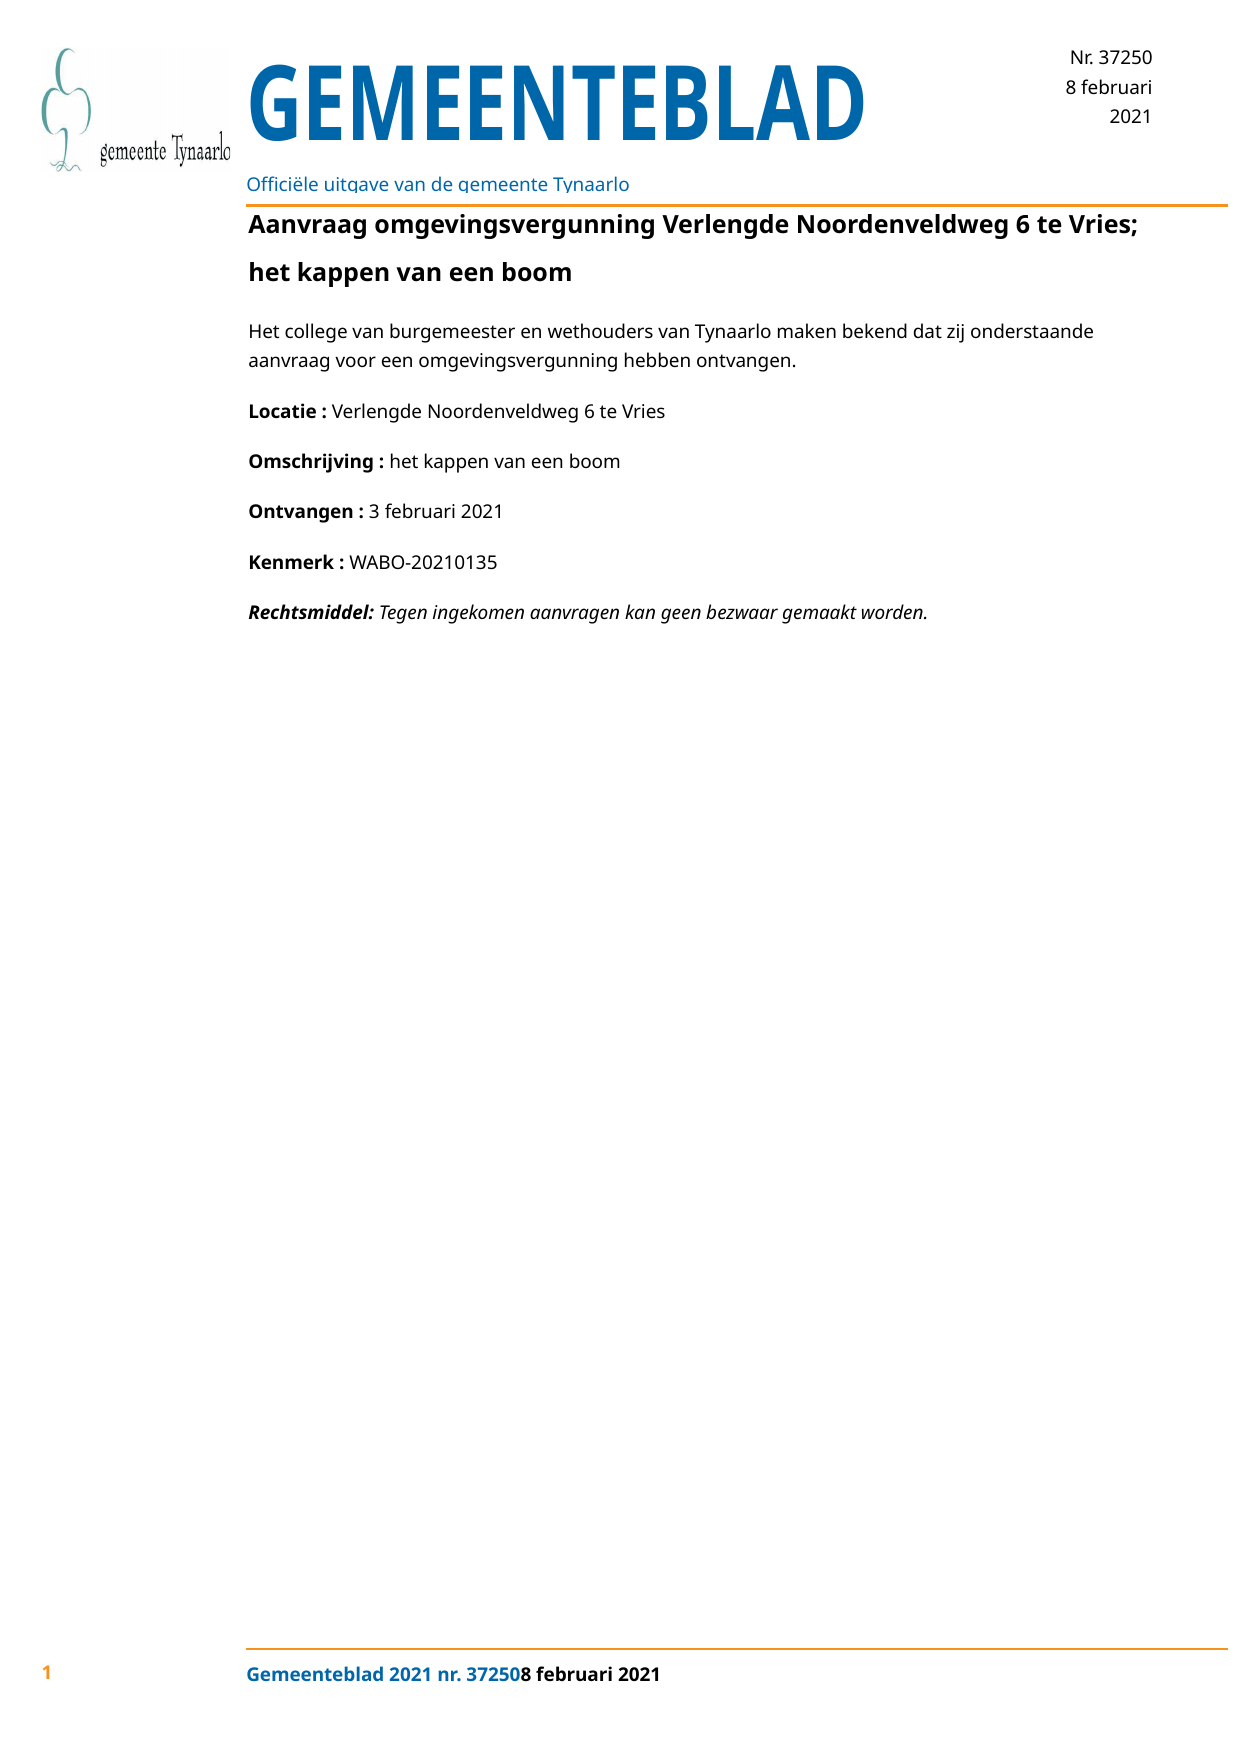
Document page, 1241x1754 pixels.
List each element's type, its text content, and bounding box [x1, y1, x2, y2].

text Locatie : Verlengde Noordenveldweg 6 te Vries [248, 398, 1152, 424]
text Rechtsmiddel: Tegen ingekomen aanvragen kan geen bezwaar gemaakt worden. [248, 599, 1152, 625]
text Aanvraag omgevingsvergunning Verlengde Noordenveldweg 6 te Vries; het kappen van een boom [248, 207, 1152, 288]
text Het college van burgemeester en wethouders van Tynaarlo maken bekend dat zij onderstaande aanvraag voor een omgevingsvergunning hebben ontvangen. [248, 318, 1152, 373]
text Omschrijving : het kappen van een boom [248, 448, 1152, 474]
text Kenmerk : WABO-20210135 [248, 549, 1152, 575]
picture [41, 47, 231, 172]
text Ontvangen : 3 februari 2021 [248, 499, 1152, 524]
